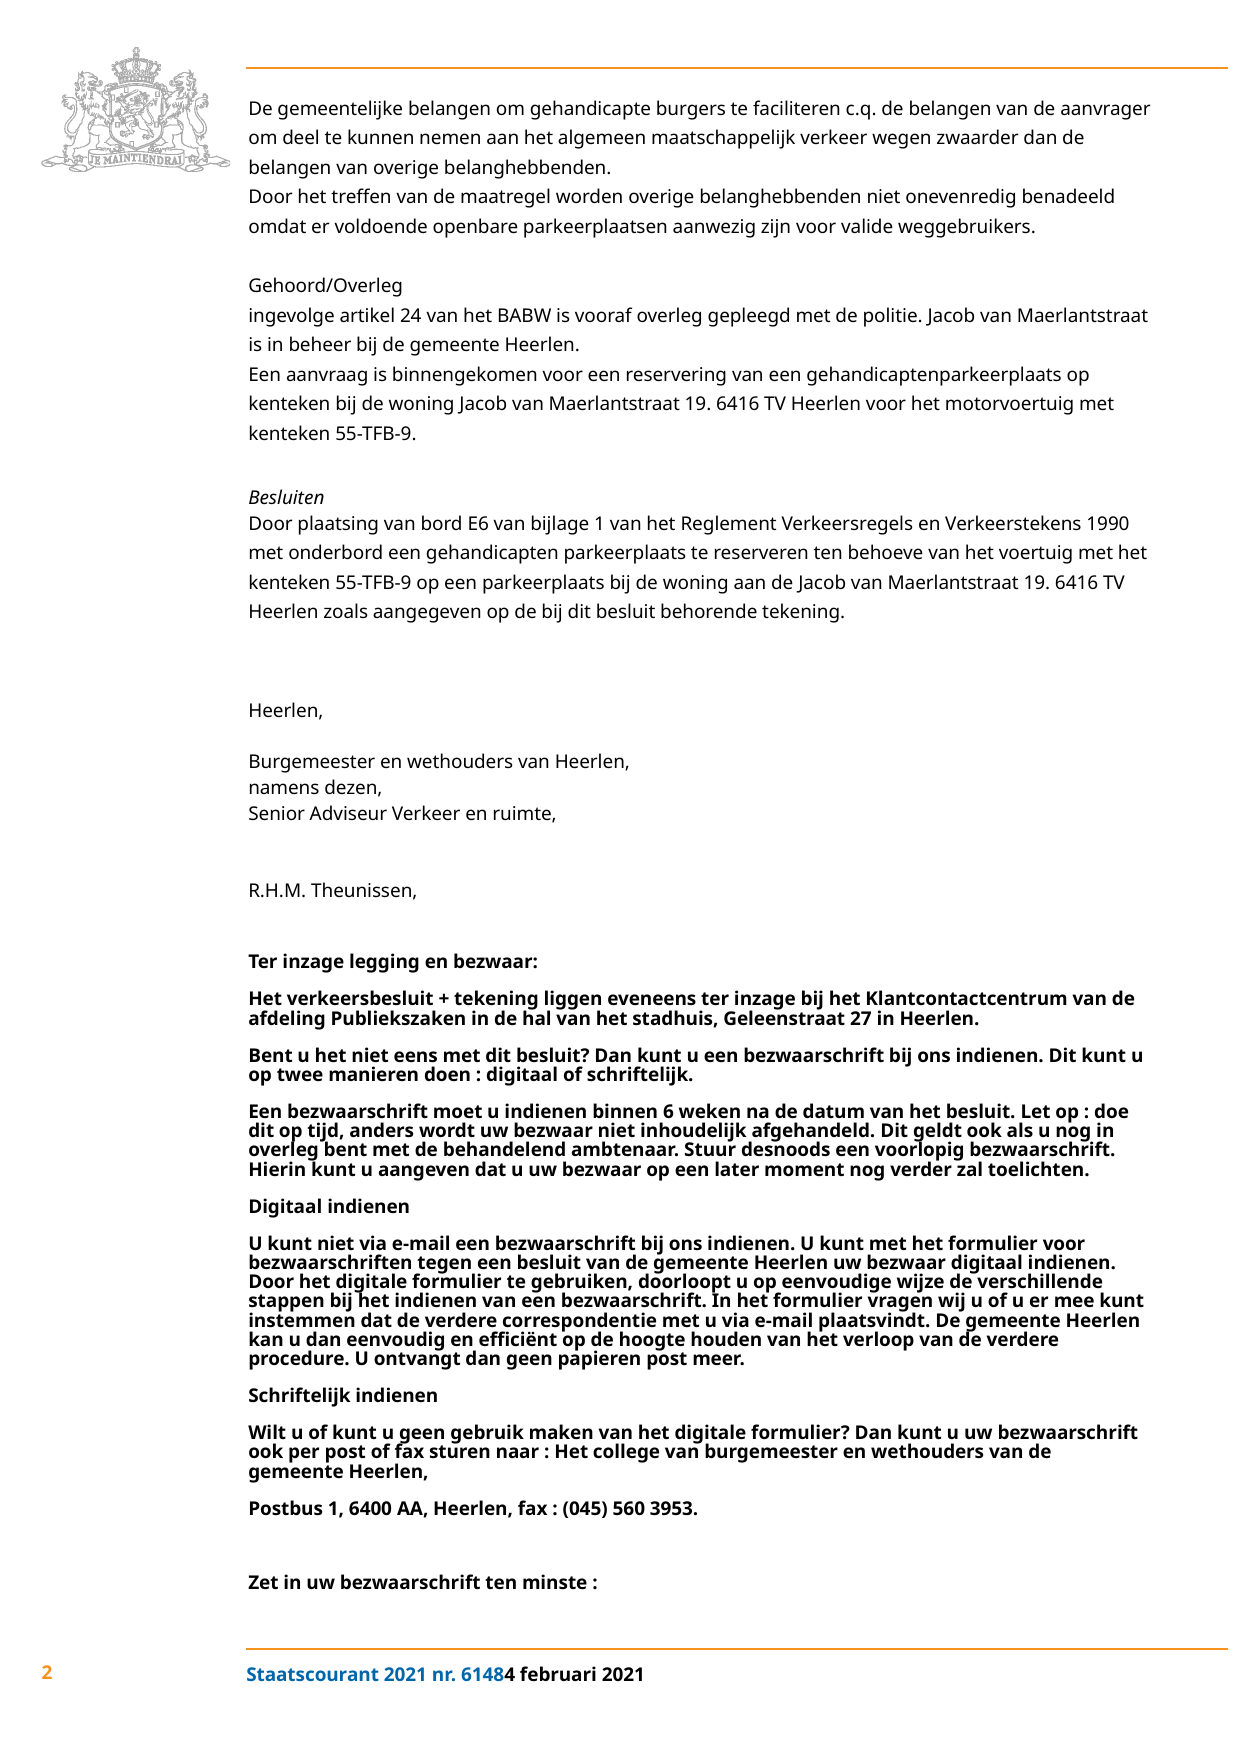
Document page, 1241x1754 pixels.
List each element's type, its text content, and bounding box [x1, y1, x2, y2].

text Wilt u of kunt u geen gebruik maken van het digitale formulier? Dan kunt u uw bezwaarschrift ook per post of fax sturen naar : Het college van burgemeester en wethouders van de gemeente Heerlen, [248, 1424, 1152, 1482]
text Door het treffen van de maatregel worden overige belanghebbenden niet onevenredig benadeeld omdat er voldoende openbare parkeerplaatsen aanwezig zijn voor valide weggebruikers. [248, 183, 1152, 239]
text Ter inzage legging en bezwaar: [248, 953, 1152, 973]
text Zet in uw bezwaarschrift ten minste : [248, 1574, 1152, 1593]
text namens dezen, [248, 774, 1152, 800]
text Het verkeersbesluit + tekening liggen eveneens ter inzage bij het Klantcontactcentrum van de afdeling Publiekszaken in de hal van het stadhuis, Geleenstraat 27 in Heerlen. [248, 990, 1152, 1029]
text Door plaatsing van bord E6 van bijlage 1 van het Reglement Verkeersregels en Verkeerstekens 1990 met onderbord een gehandicapten parkeerplaats te reserveren ten behoeve van het voertuig met het kenteken 55-TFB-9 op een parkeerplaats bij de woning aan de Jacob van Maerlantstraat 19. 6416 TV Heerlen zoals aangegeven op de bij dit besluit behorende tekening. [248, 510, 1152, 624]
text Schriftelijk indienen [248, 1387, 1152, 1406]
text Gehoord/Overleg [248, 272, 1152, 298]
picture [41, 47, 231, 172]
text Een bezwaarschrift moet u indienen binnen 6 weken na de datum van het besluit. Let op : doe dit op tijd, anders wordt uw bezwaar niet inhoudelijk afgehandeld. Dit geldt ook als u nog in overleg bent met de behandelend ambtenaar. Stuur desnoods een voorlopig bezwaarschrift. Hierin kunt u aangeven dat u uw bezwaar op een later moment nog verder zal toelichten. [248, 1103, 1152, 1180]
text De gemeentelijke belangen om gehandicapte burgers te faciliteren c.q. de belangen van de aanvrager om deel te kunnen nemen aan het algemeen maatschappelijk verkeer wegen zwaarder dan de belangen van overige belanghebbenden. [248, 95, 1152, 180]
text Digitaal indienen [248, 1198, 1152, 1217]
text U kunt niet via e-mail een bezwaarschrift bij ons indienen. U kunt met het formulier voor bezwaarschriften tegen een besluit van de gemeente Heerlen uw bezwaar digitaal indienen. Door het digitale formulier te gebruiken, doorloopt u op eenvoudige wijze de verschillende stappen bij het indienen van een bezwaarschrift. In het formulier vragen wij u of u er mee kunt instemmen dat de verdere correspondentie met u via e-mail plaatsvindt. De gemeente Heerlen kan u dan eenvoudig en efficiënt op de hoogte houden van het verloop van de verdere procedure. U ontvangt dan geen papieren post meer. [248, 1234, 1152, 1369]
text ingevolge artikel 24 van het BABW is vooraf overleg gepleegd met de politie. Jacob van Maerlantstraat is in beheer bij de gemeente Heerlen. [248, 302, 1152, 357]
text Heerlen, [248, 697, 1152, 723]
text Postbus 1, 6400 AA, Heerlen, fax : (045) 560 3953. [248, 1500, 1152, 1519]
text Besluiten [248, 484, 1152, 510]
text Burgemeester en wethouders van Heerlen, [248, 748, 1152, 774]
text Senior Adviseur Verkeer en ruimte, [248, 800, 1152, 826]
text Een aanvraag is binnengekomen voor een reservering van een gehandicaptenparkeerplaats op kenteken bij de woning Jacob van Maerlantstraat 19. 6416 TV Heerlen voor het motorvoertuig met kenteken 55-TFB-9. [248, 361, 1152, 446]
text R.H.M. Theunissen, [248, 877, 1152, 903]
text Bent u het niet eens met dit besluit? Dan kunt u een bezwaarschrift bij ons indienen. Dit kunt u op twee manieren doen : digitaal of schriftelijk. [248, 1047, 1152, 1085]
